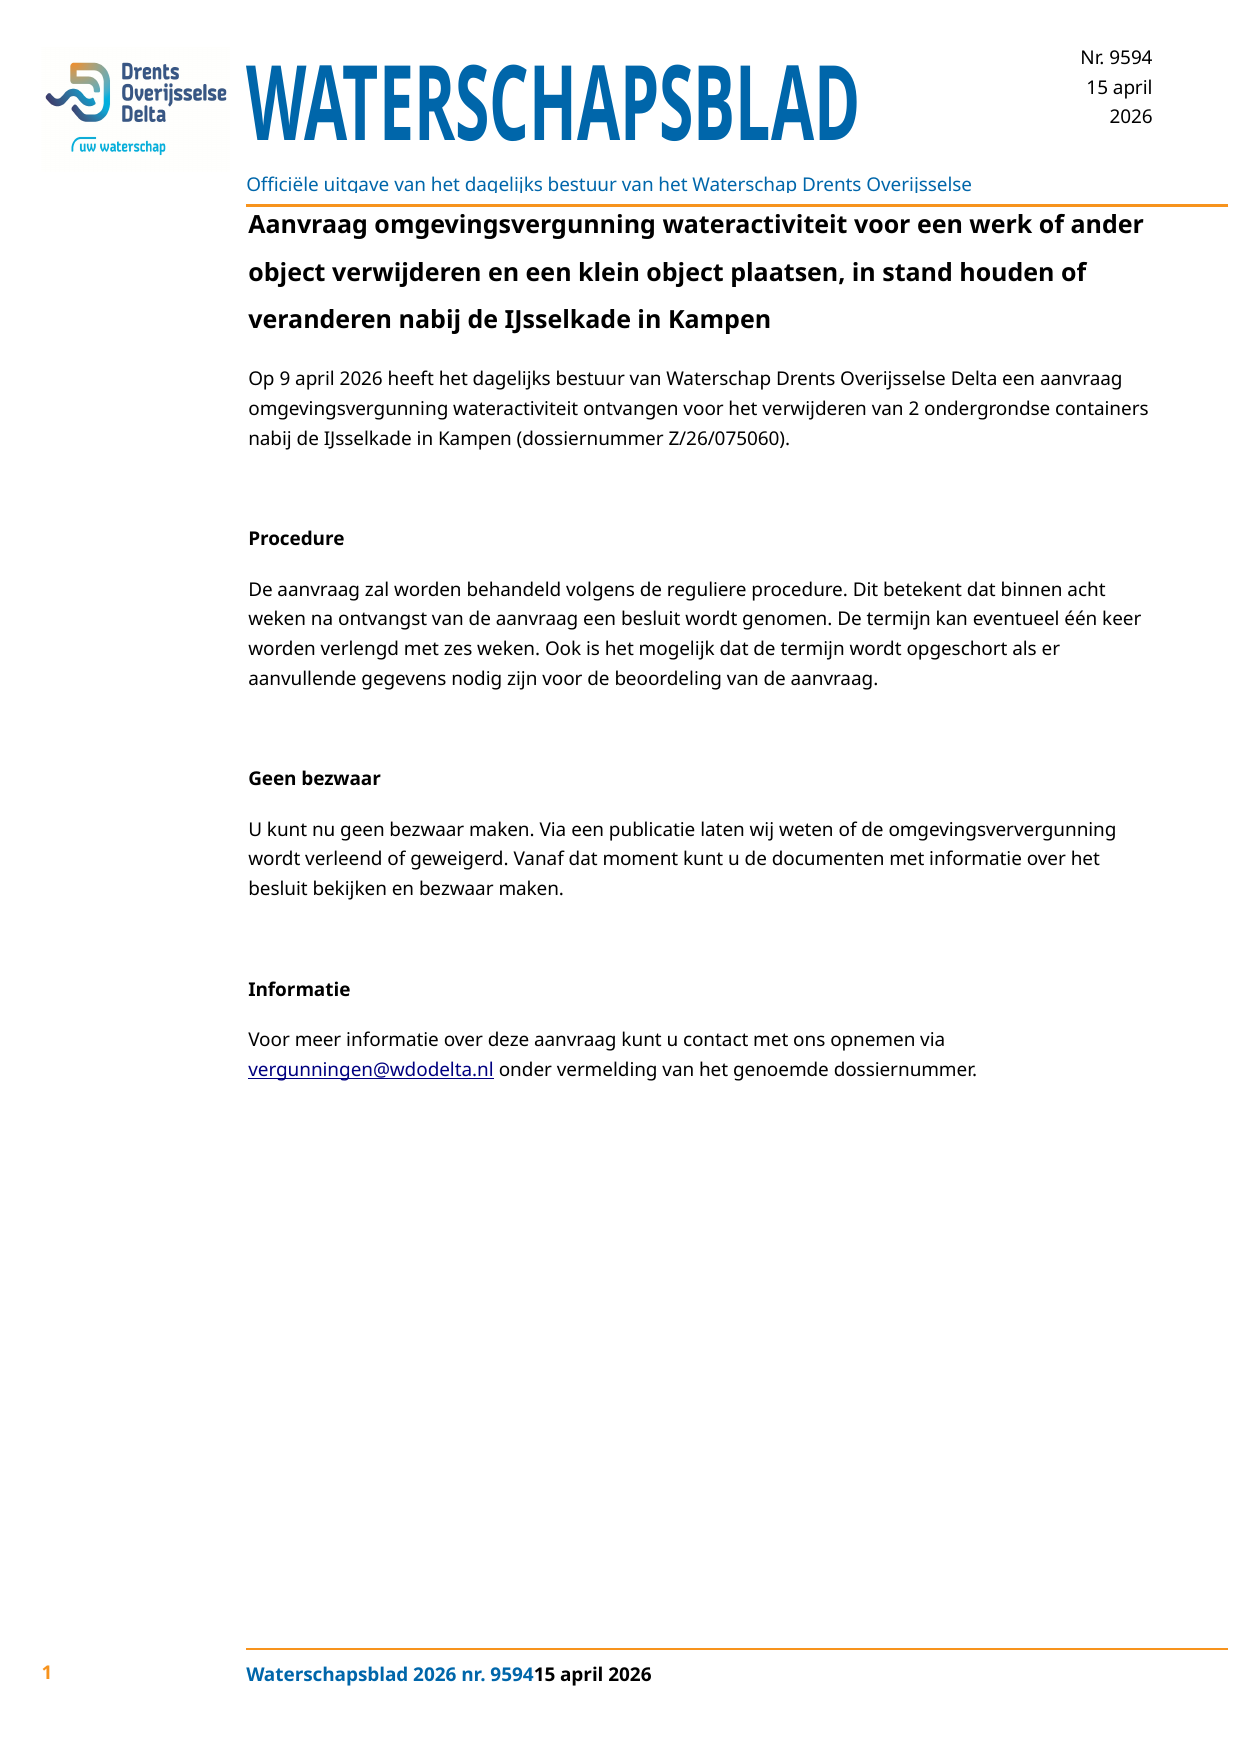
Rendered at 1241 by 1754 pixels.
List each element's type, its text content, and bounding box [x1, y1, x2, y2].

text Aanvraag omgevingsvergunning wateractiviteit voor een werk of ander object verwijderen en een klein object plaatsen, in stand houden of veranderen nabij de IJsselkade in Kampen [248, 207, 1152, 336]
text Voor meer informatie over deze aanvraag kunt u contact met ons opnemen via vergunningen@wdodelta.nl onder vermelding van het genoemde dossiernummer. [248, 1026, 1152, 1082]
text U kunt nu geen bezwaar maken. Via een publicatie laten wij weten of de omgevingsververgunning wordt verleend of geweigerd. Vanaf dat moment kunt u de documenten met informatie over het besluit bekijken en bezwaar maken. [248, 816, 1152, 901]
text Geen bezwaar [248, 766, 1152, 791]
picture [41, 47, 231, 172]
text De aanvraag zal worden behandeld volgens de reguliere procedure. Dit betekent dat binnen acht weken na ontvangst van de aanvraag een besluit wordt genomen. De termijn kan eventueel één keer worden verlengd met zes weken. Ook is het mogelijk dat de termijn wordt opgeschort als er aanvullende gegevens nodig zijn voor de beoordeling van de aanvraag. [248, 576, 1152, 690]
text Op 9 april 2026 heeft het dagelijks bestuur van Waterschap Drents Overijsselse Delta een aanvraag omgevingsvergunning wateractiviteit ontvangen voor het verwijderen van 2 ondergrondse containers nabij de IJsselkade in Kampen (dossiernummer Z/26/075060). [248, 366, 1152, 450]
text Informatie [248, 976, 1152, 1002]
text Procedure [248, 526, 1152, 551]
